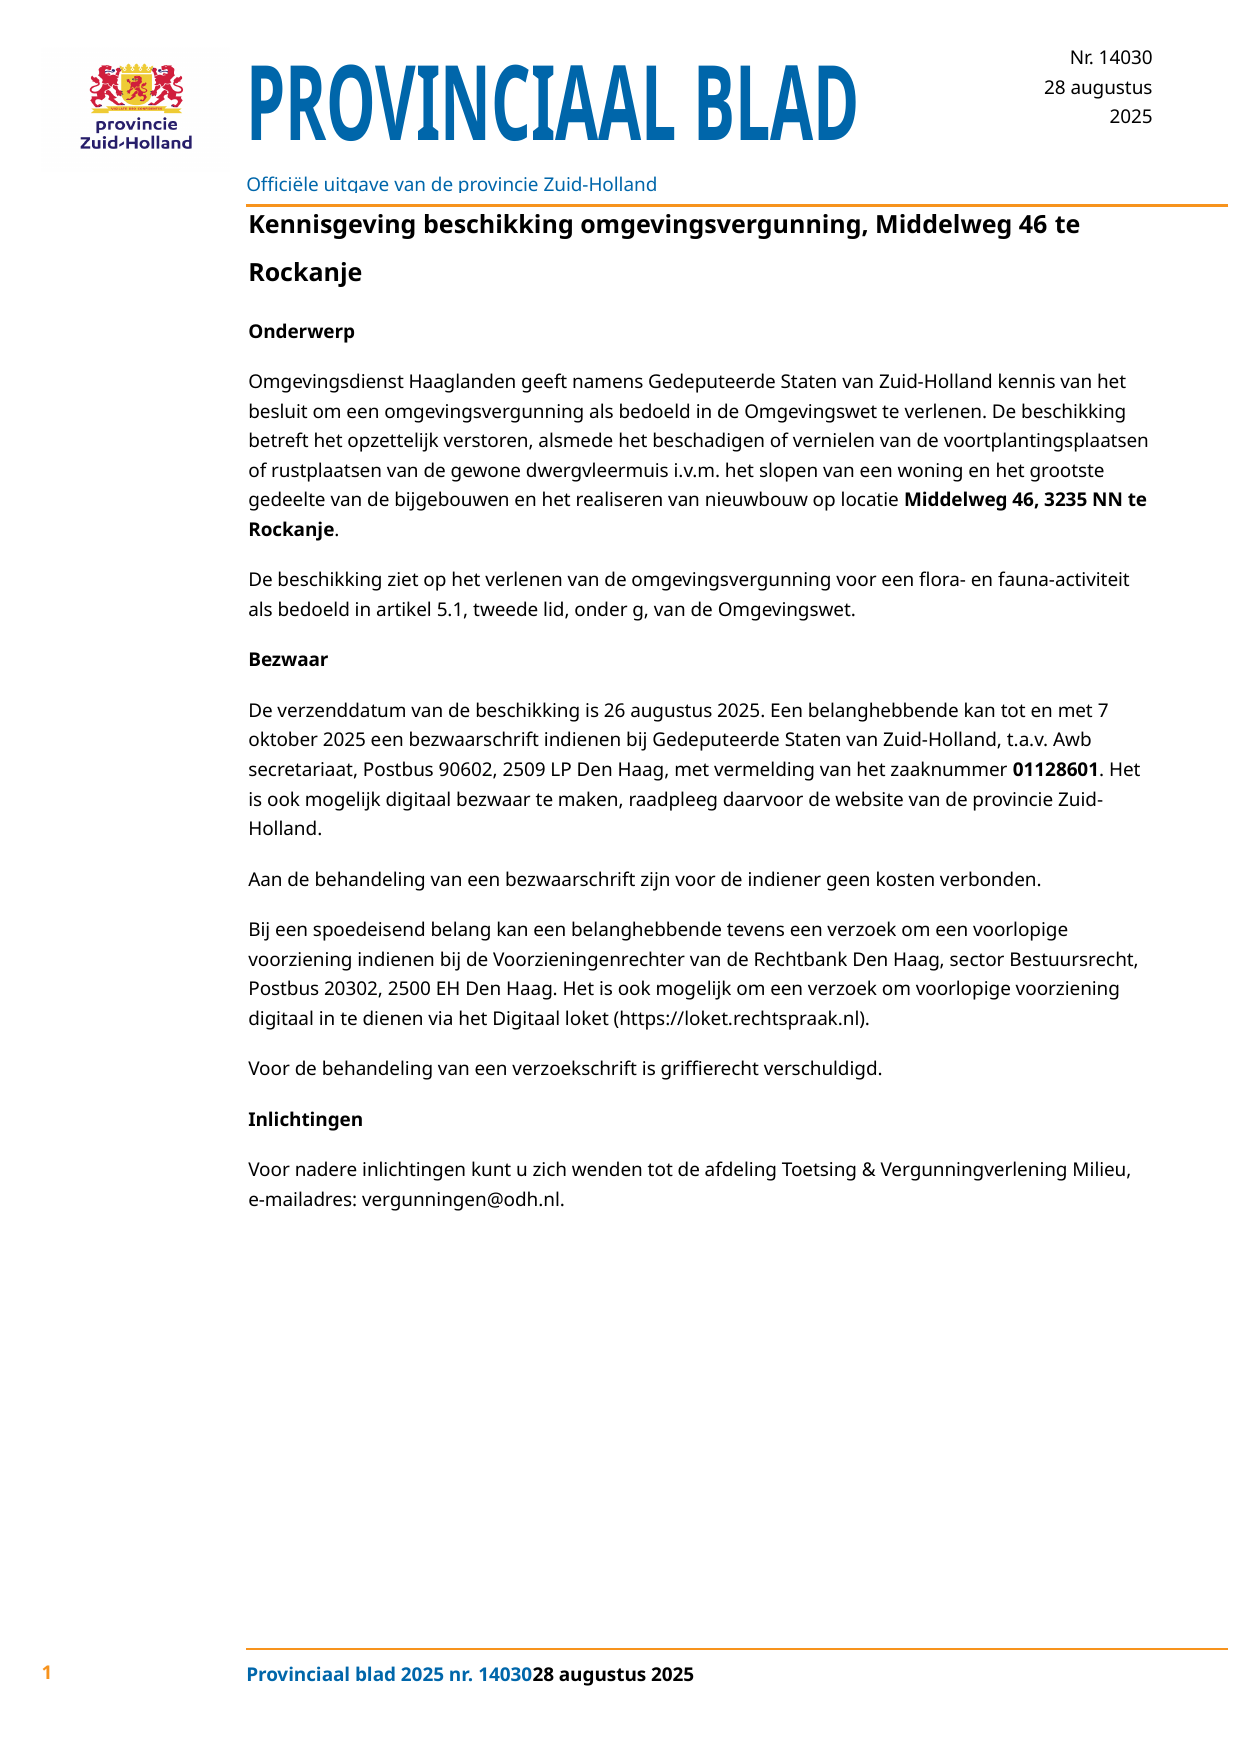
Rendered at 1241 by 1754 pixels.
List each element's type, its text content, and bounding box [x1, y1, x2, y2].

text Kennisgeving beschikking omgevingsvergunning, Middelweg 46 te Rockanje [248, 207, 1152, 288]
text Inlichtingen [248, 1106, 1152, 1132]
text Omgevingsdienst Haaglanden geeft namens Gedeputeerde Staten van Zuid-Holland kennis van het besluit om een omgevingsvergunning als bedoeld in de Omgevingswet te verlenen. De beschikking betreft het opzettelijk verstoren, alsmede het beschadigen of vernielen van de voortplantingsplaatsen of rustplaatsen van de gewone dwergvleermuis i.v.m. het slopen van een woning en het grootste gedeelte van de bijgebouwen en het realiseren van nieuwbouw op locatie Middelweg 46, 3235 NN te Rockanje. [248, 368, 1152, 542]
text De beschikking ziet op het verlenen van de omgevingsvergunning voor een flora- en fauna-activiteit als bedoeld in artikel 5.1, tweede lid, onder g, van de Omgevingswet. [248, 567, 1152, 622]
picture [41, 47, 231, 172]
text Aan de behandeling van een bezwaarschrift zijn voor de indiener geen kosten verbonden. [248, 866, 1152, 892]
text Onderwerp [248, 318, 1152, 344]
text Voor de behandeling van een verzoekschrift is griffierecht verschuldigd. [248, 1055, 1152, 1081]
text Voor nadere inlichtingen kunt u zich wenden tot de afdeling Toetsing & Vergunningverlening Milieu, e-mailadres: vergunningen@odh.nl. [248, 1156, 1152, 1212]
text Bezwaar [248, 647, 1152, 672]
text De verzenddatum van de beschikking is 26 augustus 2025. Een belanghebbende kan tot en met 7 oktober 2025 een bezwaarschrift indienen bij Gedeputeerde Staten van Zuid-Holland, t.a.v. Awb secretariaat, Postbus 90602, 2509 LP Den Haag, met vermelding van het zaaknummer 01128601. Het is ook mogelijk digitaal bezwaar te maken, raadpleeg daarvoor de website van de provincie Zuid-Holland. [248, 697, 1152, 841]
text Bij een spoedeisend belang kan een belanghebbende tevens een verzoek om een voorlopige voorziening indienen bij de Voorzieningenrechter van de Rechtbank Den Haag, sector Bestuursrecht, Postbus 20302, 2500 EH Den Haag. Het is ook mogelijk om een verzoek om voorlopige voorziening digitaal in te dienen via het Digitaal loket (https://loket.rechtspraak.nl). [248, 916, 1152, 1031]
